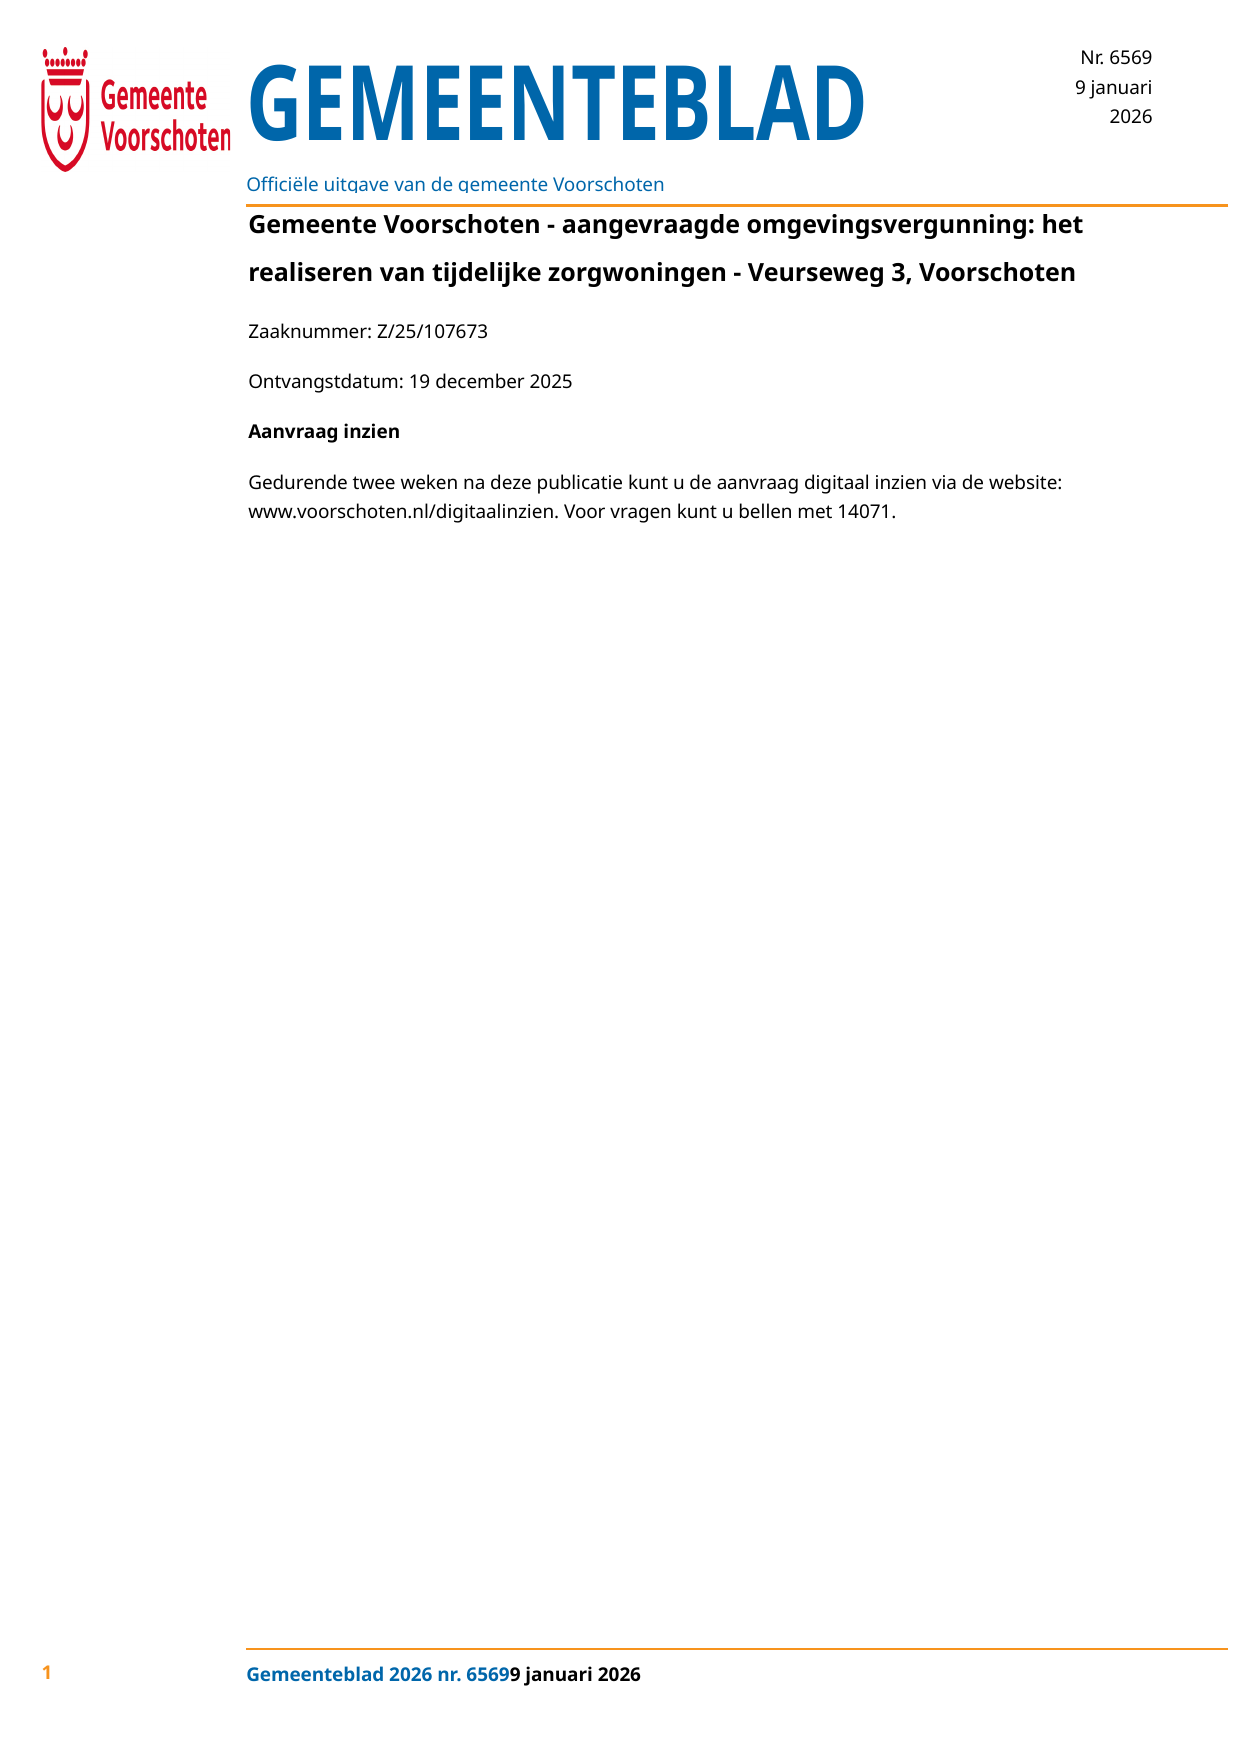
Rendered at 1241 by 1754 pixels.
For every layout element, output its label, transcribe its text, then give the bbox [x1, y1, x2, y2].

text Aanvraag inzien [248, 419, 1152, 444]
picture [41, 47, 231, 172]
text Zaaknummer: Z/25/107673 [248, 318, 1152, 344]
text Gedurende twee weken na deze publicatie kunt u de aanvraag digitaal inzien via de website: www.voorschoten.nl/digitaalinzien. Voor vragen kunt u bellen met 14071. [248, 469, 1152, 524]
text Ontvangstdatum: 19 december 2025 [248, 368, 1152, 394]
text Gemeente Voorschoten - aangevraagde omgevingsvergunning: het realiseren van tijdelijke zorgwoningen - Veurseweg 3, Voorschoten [248, 207, 1152, 288]
